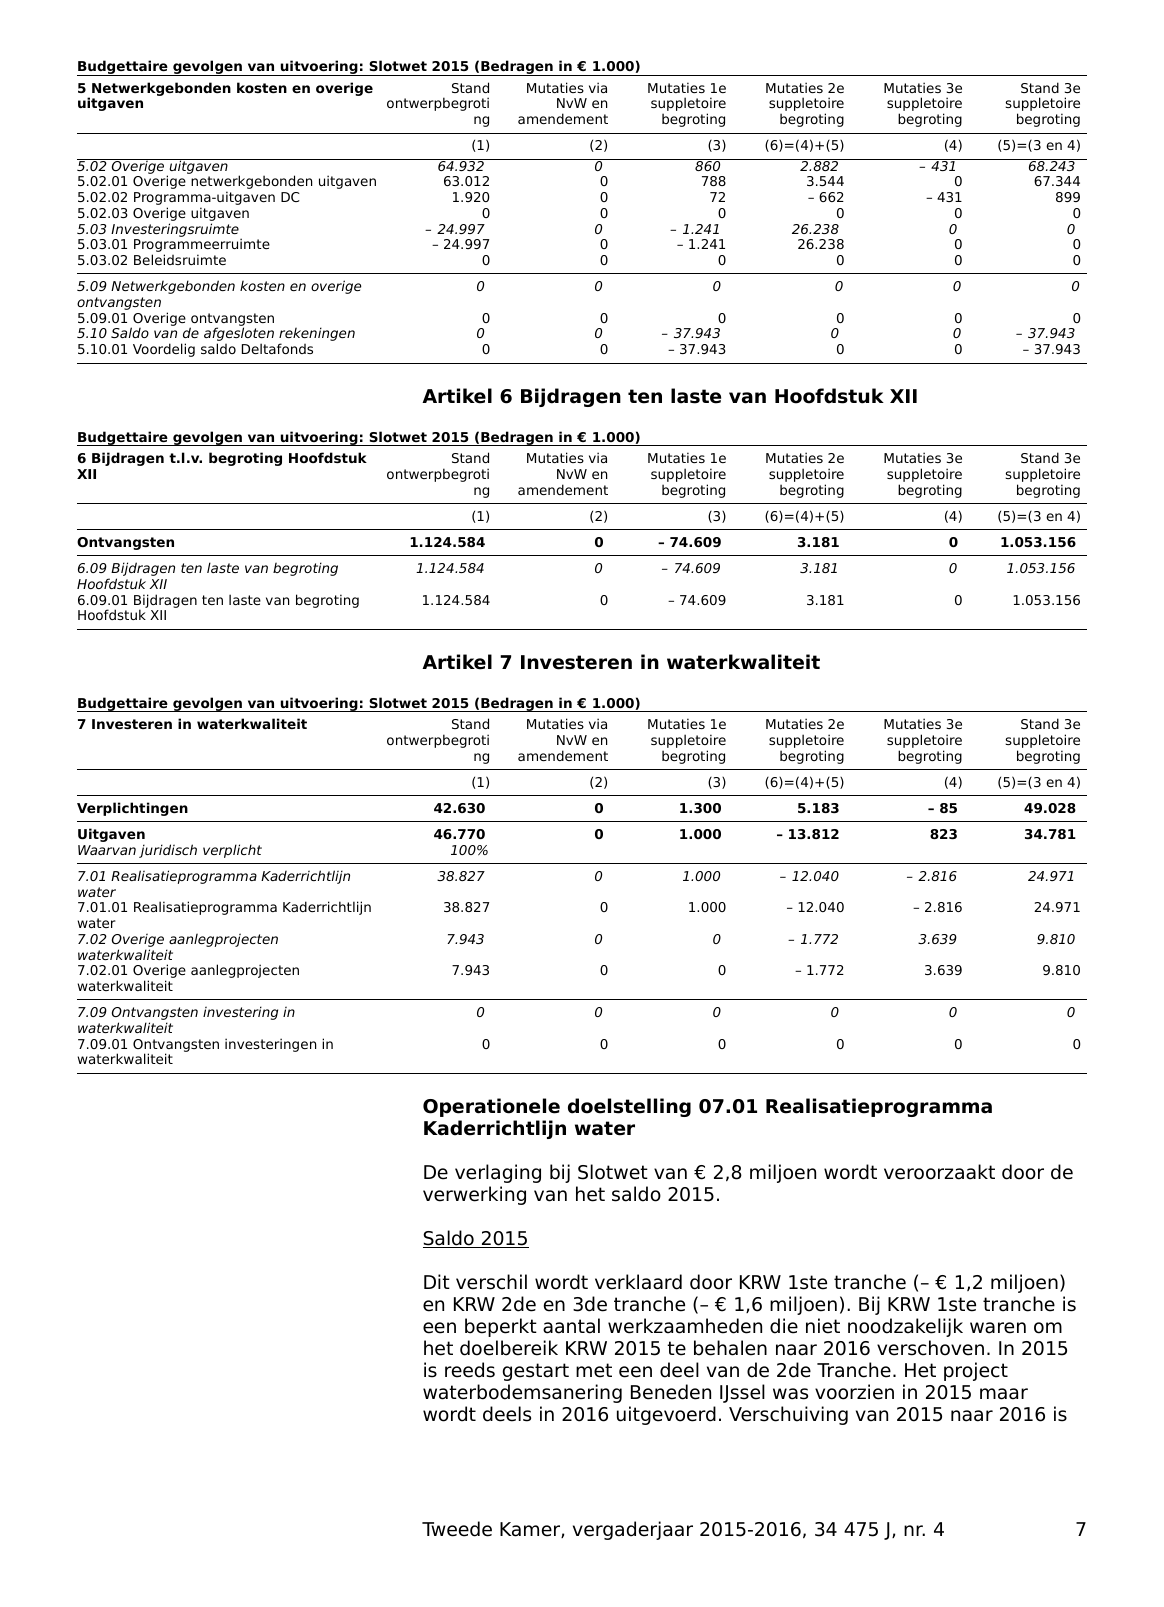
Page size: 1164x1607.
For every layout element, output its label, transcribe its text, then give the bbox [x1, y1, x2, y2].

table_cell – 12.040 [732, 864, 850, 900]
table_cell (1) [378, 770, 496, 795]
table_cell Stand ontwerpbegroting [378, 446, 496, 503]
table_cell (1) [378, 504, 496, 529]
table_cell 5.10 Saldo van de afgesloten rekeningen [77, 326, 378, 342]
table_cell 0 [732, 253, 850, 273]
table_cell 823 [850, 822, 968, 843]
table_cell Stand ontwerpbegroting [378, 76, 496, 132]
table_cell 7.943 [378, 963, 496, 999]
table_cell 0 [496, 822, 614, 843]
table_cell 0 [378, 1000, 496, 1036]
table_cell 7.01 Realisatieprogramma Kaderrichtlijn water [77, 864, 378, 900]
table_cell 0 [378, 1036, 496, 1073]
table_cell 0 [850, 556, 968, 592]
table_cell 0 [732, 274, 850, 311]
table_cell (2) [496, 134, 614, 158]
table_cell 5.10.01 Voordelig saldo Deltafonds [77, 342, 378, 362]
table_cell 860 [614, 160, 732, 174]
table_cell [614, 843, 732, 863]
table_cell Stand 3e suppletoire begroting [969, 446, 1087, 503]
table_cell 0 [378, 342, 496, 362]
table_cell 7.02.01 Overige aanlegprojecten waterkwaliteit [77, 963, 378, 999]
table_cell [969, 843, 1087, 863]
table_cell 67.344 [969, 174, 1087, 190]
subtitle Artikel 6 Bijdragen ten laste van Hoofdstuk XII [422, 386, 1087, 408]
table_cell 5.09 Netwerkgebonden kosten en overige ontvangsten [77, 274, 378, 311]
table_cell 1.124.584 [378, 556, 496, 592]
table_cell [732, 843, 850, 863]
table_cell 0 [496, 796, 614, 821]
table_cell [496, 843, 614, 863]
table_cell Stand 3e suppletoire begroting [969, 712, 1087, 769]
table_cell [77, 134, 378, 158]
table_cell 0 [732, 342, 850, 362]
table_cell Mutaties via NvW en amendement [496, 712, 614, 769]
table_cell Mutaties 1e suppletoire begroting [614, 76, 732, 132]
table_cell – 1.241 [614, 221, 732, 237]
table_cell (4) [850, 134, 968, 158]
table_cell (5)=(3 en 4) [969, 770, 1087, 795]
table_cell 0 [614, 963, 732, 999]
table_cell 0 [850, 221, 968, 237]
table_cell 9.810 [969, 963, 1087, 999]
table_cell 5.183 [732, 796, 850, 821]
table_cell 0 [850, 592, 968, 628]
table_cell 7.09.01 Ontvangsten investeringen in waterkwaliteit [77, 1036, 378, 1073]
table_cell Mutaties 3e suppletoire begroting [850, 446, 968, 503]
table_cell 0 [850, 174, 968, 190]
table_cell – 12.040 [732, 900, 850, 932]
table_cell 0 [496, 932, 614, 963]
table_cell 0 [732, 1036, 850, 1073]
table_cell 0 [850, 253, 968, 273]
table_cell – 431 [850, 190, 968, 206]
table_cell – 24.997 [378, 221, 496, 237]
table_cell Ontvangsten [77, 530, 378, 555]
table_cell 0 [614, 1000, 732, 1036]
table_header Budgettaire gevolgen van uitvoering: Slotwet 2015 (Bedragen in € 1.000) [77, 59, 1087, 75]
table_cell – 431 [850, 160, 968, 174]
table_cell Stand 3e suppletoire begroting [969, 76, 1087, 132]
table_cell 0 [496, 963, 614, 999]
table_cell 0 [496, 900, 614, 932]
table_cell 0 [850, 237, 968, 253]
table_cell (4) [850, 504, 968, 529]
table_cell – 37.943 [969, 342, 1087, 362]
subtitle Artikel 7 Investeren in waterkwaliteit [422, 652, 1087, 674]
table_cell 0 [850, 1036, 968, 1073]
table_cell – 37.943 [969, 326, 1087, 342]
table_cell (3) [614, 770, 732, 795]
table_cell 6 Bijdragen t.l.v. begroting Hoofdstuk XII [77, 446, 378, 503]
table_cell (3) [614, 134, 732, 158]
table_cell 1.053.156 [969, 592, 1087, 628]
table_cell Mutaties 3e suppletoire begroting [850, 712, 968, 769]
table_cell 0 [496, 274, 614, 311]
table_cell 68.243 [969, 160, 1087, 174]
table_cell (3) [614, 504, 732, 529]
table_cell 0 [969, 253, 1087, 273]
table_cell – 662 [732, 190, 850, 206]
table_cell Mutaties 2e suppletoire begroting [732, 446, 850, 503]
table_cell – 2.816 [850, 900, 968, 932]
table_cell 0 [969, 1000, 1087, 1036]
table_cell 0 [614, 206, 732, 221]
table_cell 0 [850, 342, 968, 362]
table_cell 0 [378, 311, 496, 326]
table_cell 0 [969, 1036, 1087, 1073]
table_cell 0 [732, 1000, 850, 1036]
table_cell 5.02 Overige uitgaven [77, 160, 378, 174]
table_cell 5.02.02 Programma-uitgaven DC [77, 190, 378, 206]
table_cell 0 [496, 864, 614, 900]
table_cell [850, 843, 968, 863]
table_cell 24.971 [969, 864, 1087, 900]
table_cell 38.827 [378, 864, 496, 900]
table_cell 3.639 [850, 963, 968, 999]
table_cell 3.181 [732, 530, 850, 555]
table_cell 5.02.01 Overige netwerkgebonden uitgaven [77, 174, 378, 190]
table_cell 2.882 [732, 160, 850, 174]
table_cell 64.932 [378, 160, 496, 174]
table_cell 0 [496, 160, 614, 174]
table_cell 6.09.01 Bijdragen ten laste van begroting Hoofdstuk XII [77, 592, 378, 628]
table_cell 0 [496, 556, 614, 592]
table_cell – 85 [850, 796, 968, 821]
table_cell – 37.943 [614, 342, 732, 362]
table_cell 788 [614, 174, 732, 190]
table_cell 26.238 [732, 221, 850, 237]
table_cell Mutaties 3e suppletoire begroting [850, 76, 968, 132]
table_cell 1.920 [378, 190, 496, 206]
table_cell 63.012 [378, 174, 496, 190]
table_cell 0 [850, 1000, 968, 1036]
table_cell 0 [969, 274, 1087, 311]
subtitle Saldo 2015 [422, 1228, 1087, 1250]
table_cell 0 [850, 311, 968, 326]
table_cell 0 [732, 311, 850, 326]
table_cell 34.781 [969, 822, 1087, 843]
table_cell 1.124.584 [378, 592, 496, 628]
table_cell 3.181 [732, 592, 850, 628]
table_cell (5)=(3 en 4) [969, 504, 1087, 529]
table_cell (1) [378, 134, 496, 158]
table_cell – 1.772 [732, 932, 850, 963]
table_cell 0 [378, 326, 496, 342]
table_header Budgettaire gevolgen van uitvoering: Slotwet 2015 (Bedragen in € 1.000) [77, 430, 1087, 445]
table_cell 7 Investeren in waterkwaliteit [77, 712, 378, 769]
table_cell – 37.943 [614, 326, 732, 342]
table_cell 1.000 [614, 900, 732, 932]
table_cell (4) [850, 770, 968, 795]
table_cell [77, 504, 378, 529]
table_cell 0 [614, 932, 732, 963]
table_cell 0 [496, 206, 614, 221]
table_cell Mutaties 2e suppletoire begroting [732, 76, 850, 132]
table_cell 72 [614, 190, 732, 206]
table_cell – 2.816 [850, 864, 968, 900]
table_cell 0 [969, 221, 1087, 237]
table_cell (6)=(4)+(5) [732, 134, 850, 158]
table_cell 0 [496, 253, 614, 273]
table_cell 5.02.03 Overige uitgaven [77, 206, 378, 221]
table_cell 46.770 [378, 822, 496, 843]
table_cell 1.000 [614, 822, 732, 843]
table_cell 0 [850, 274, 968, 311]
table_cell 899 [969, 190, 1087, 206]
table_cell 0 [496, 1000, 614, 1036]
table_cell Verplichtingen [77, 796, 378, 821]
table_cell 0 [496, 592, 614, 628]
table_cell 0 [496, 530, 614, 555]
table_cell 0 [496, 237, 614, 253]
table_cell 7.02 Overige aanlegprojecten waterkwaliteit [77, 932, 378, 963]
table_cell 0 [614, 274, 732, 311]
text Dit verschil wordt verklaard door KRW 1ste tranche (– € 1,2 miljoen) en KRW 2de en 3de tranche (– € 1,6 miljoen). Bij KRW 1ste tranche is een beperkt aantal werkzaamheden die niet noodzakelijk waren om het doelbereik KRW 2015 te behalen naar 2016 verschoven. In 2015 is reeds gestart met een deel van de 2de Tranche. Het project waterbodemsanering Beneden IJssel was voorzien in 2015 maar wordt deels in 2016 uitgevoerd. Verschuiving van 2015 naar 2016 is [422, 1272, 1087, 1426]
table_cell 42.630 [378, 796, 496, 821]
table_cell (6)=(4)+(5) [732, 770, 850, 795]
table_cell 0 [614, 311, 732, 326]
table_cell – 24.997 [378, 237, 496, 253]
table_cell 7.943 [378, 932, 496, 963]
table_cell 0 [732, 206, 850, 221]
table_cell (5)=(3 en 4) [969, 134, 1087, 158]
table_cell 0 [378, 253, 496, 273]
table_cell 0 [969, 237, 1087, 253]
table_cell 6.09 Bijdragen ten laste van begroting Hoofdstuk XII [77, 556, 378, 592]
table_cell – 74.609 [614, 592, 732, 628]
table_cell 0 [496, 190, 614, 206]
text De verlaging bij Slotwet van € 2,8 miljoen wordt veroorzaakt door de verwerking van het saldo 2015. [422, 1162, 1087, 1206]
subtitle Operationele doelstelling 07.01 Realisatieprogramma Kaderrichtlijn water [422, 1096, 1087, 1140]
table_cell Uitgaven [77, 822, 378, 843]
table_cell 0 [850, 530, 968, 555]
table_cell 0 [614, 1036, 732, 1073]
table_cell 0 [496, 311, 614, 326]
table_cell 0 [732, 326, 850, 342]
table_cell 1.053.156 [969, 530, 1087, 555]
table_cell – 74.609 [614, 530, 732, 555]
table_cell 0 [969, 311, 1087, 326]
table_cell (6)=(4)+(5) [732, 504, 850, 529]
table_cell 0 [850, 206, 968, 221]
table_cell 0 [496, 221, 614, 237]
table_cell 0 [614, 253, 732, 273]
table_cell 0 [378, 206, 496, 221]
table_cell – 74.609 [614, 556, 732, 592]
table_cell 0 [496, 1036, 614, 1073]
table_cell 1.000 [614, 864, 732, 900]
table_cell (2) [496, 770, 614, 795]
table_cell Mutaties 2e suppletoire begroting [732, 712, 850, 769]
table_cell 1.300 [614, 796, 732, 821]
table_cell 5 Netwerkgebonden kosten en overige uitgaven [77, 76, 378, 132]
table_cell 1.124.584 [378, 530, 496, 555]
table_cell 0 [378, 274, 496, 311]
table_cell 5.03.02 Beleidsruimte [77, 253, 378, 273]
table_cell 24.971 [969, 900, 1087, 932]
table_cell 0 [496, 174, 614, 190]
table_cell – 1.772 [732, 963, 850, 999]
table_cell 3.181 [732, 556, 850, 592]
table_cell 3.544 [732, 174, 850, 190]
table_cell 100% [378, 843, 496, 863]
table_cell Mutaties 1e suppletoire begroting [614, 712, 732, 769]
table_cell 1.053.156 [969, 556, 1087, 592]
table_cell 9.810 [969, 932, 1087, 963]
table_cell 38.827 [378, 900, 496, 932]
table_cell Stand ontwerpbegroting [378, 712, 496, 769]
table_cell Waarvan juridisch verplicht [77, 843, 378, 863]
table_cell 5.09.01 Overige ontvangsten [77, 311, 378, 326]
table_cell 7.01.01 Realisatieprogramma Kaderrichtlijn water [77, 900, 378, 932]
table_cell – 1.241 [614, 237, 732, 253]
table_cell 3.639 [850, 932, 968, 963]
table_cell 0 [496, 342, 614, 362]
table_cell [77, 770, 378, 795]
table_cell 7.09 Ontvangsten investering in waterkwaliteit [77, 1000, 378, 1036]
table_header Budgettaire gevolgen van uitvoering: Slotwet 2015 (Bedragen in € 1.000) [77, 696, 1087, 711]
table_cell 0 [496, 326, 614, 342]
table_cell 5.03 Investeringsruimte [77, 221, 378, 237]
table_cell 0 [969, 206, 1087, 221]
table_cell Mutaties via NvW en amendement [496, 76, 614, 132]
table_cell (2) [496, 504, 614, 529]
table_cell 5.03.01 Programmeerruimte [77, 237, 378, 253]
table_cell Mutaties via NvW en amendement [496, 446, 614, 503]
table_cell – 13.812 [732, 822, 850, 843]
table_cell 0 [850, 326, 968, 342]
table_cell 26.238 [732, 237, 850, 253]
table_cell Mutaties 1e suppletoire begroting [614, 446, 732, 503]
table_cell 49.028 [969, 796, 1087, 821]
